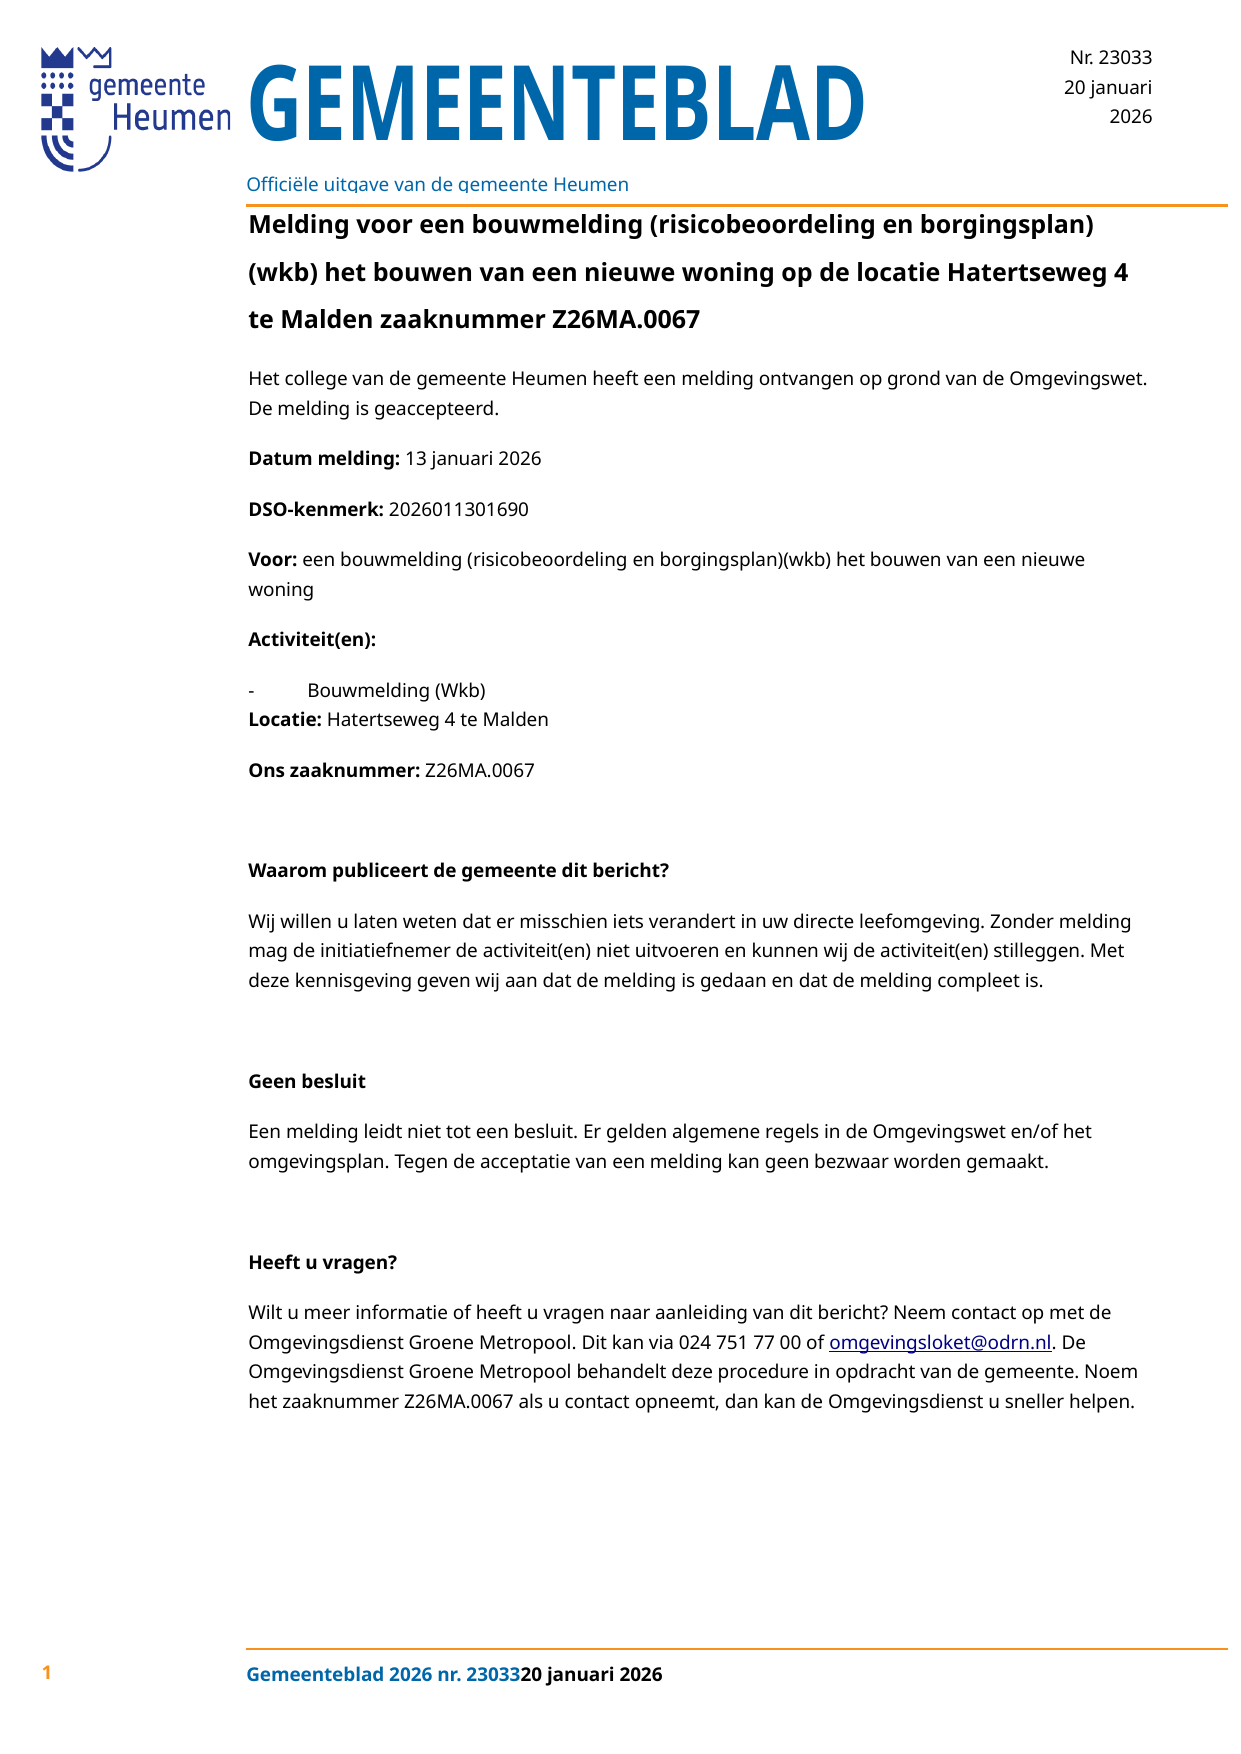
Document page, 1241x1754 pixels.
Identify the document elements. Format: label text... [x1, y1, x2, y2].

text Geen besluit [248, 1068, 1152, 1094]
picture [41, 47, 231, 172]
text Waarom publiceert de gemeente dit bericht? [248, 858, 1152, 883]
text Datum melding: 13 januari 2026 [248, 446, 1152, 471]
text Voor: een bouwmelding (risicobeoordeling en borgingsplan)(wkb) het bouwen van een nieuwe woning [248, 546, 1152, 602]
text Ons zaaknummer: Z26MA.0067 [248, 757, 1152, 782]
text Wij willen u laten weten dat er misschien iets verandert in uw directe leefomgeving. Zonder melding mag de initiatiefnemer de activiteit(en) niet uitvoeren en kunnen wij de activiteit(en) stilleggen. Met deze kennisgeving geven wij aan dat de melding is gedaan en dat de melding compleet is. [248, 908, 1152, 993]
text DSO-kenmerk: 2026011301690 [248, 496, 1152, 522]
text Wilt u meer informatie of heeft u vragen naar aanleiding van dit bericht? Neem contact op met de Omgevingsdienst Groene Metropool. Dit kan via 024 751 77 00 of omgevingsloket@odrn.nl. De Omgevingsdienst Groene Metropool behandelt deze procedure in opdracht van de gemeente. Noem het zaaknummer Z26MA.0067 als u contact opneemt, dan kan de Omgevingsdienst u sneller helpen. [248, 1299, 1152, 1414]
text Een melding leidt niet tot een besluit. Er gelden algemene regels in de Omgevingswet en/of het omgevingsplan. Tegen de acceptatie van een melding kan geen bezwaar worden gemaakt. [248, 1118, 1152, 1174]
text Activiteit(en): [248, 626, 1152, 652]
text Heeft u vragen? [248, 1249, 1152, 1274]
list Bouwmelding (Wkb) [248, 677, 1152, 702]
text Locatie: Hatertseweg 4 te Malden [248, 706, 1152, 732]
text Het college van de gemeente Heumen heeft een melding ontvangen op grond van de Omgevingswet. De melding is geaccepteerd. [248, 366, 1152, 421]
text Melding voor een bouwmelding (risicobeoordeling en borgingsplan)(wkb) het bouwen van een nieuwe woning op de locatie Hatertseweg 4 te Malden zaaknummer Z26MA.0067 [248, 207, 1152, 336]
